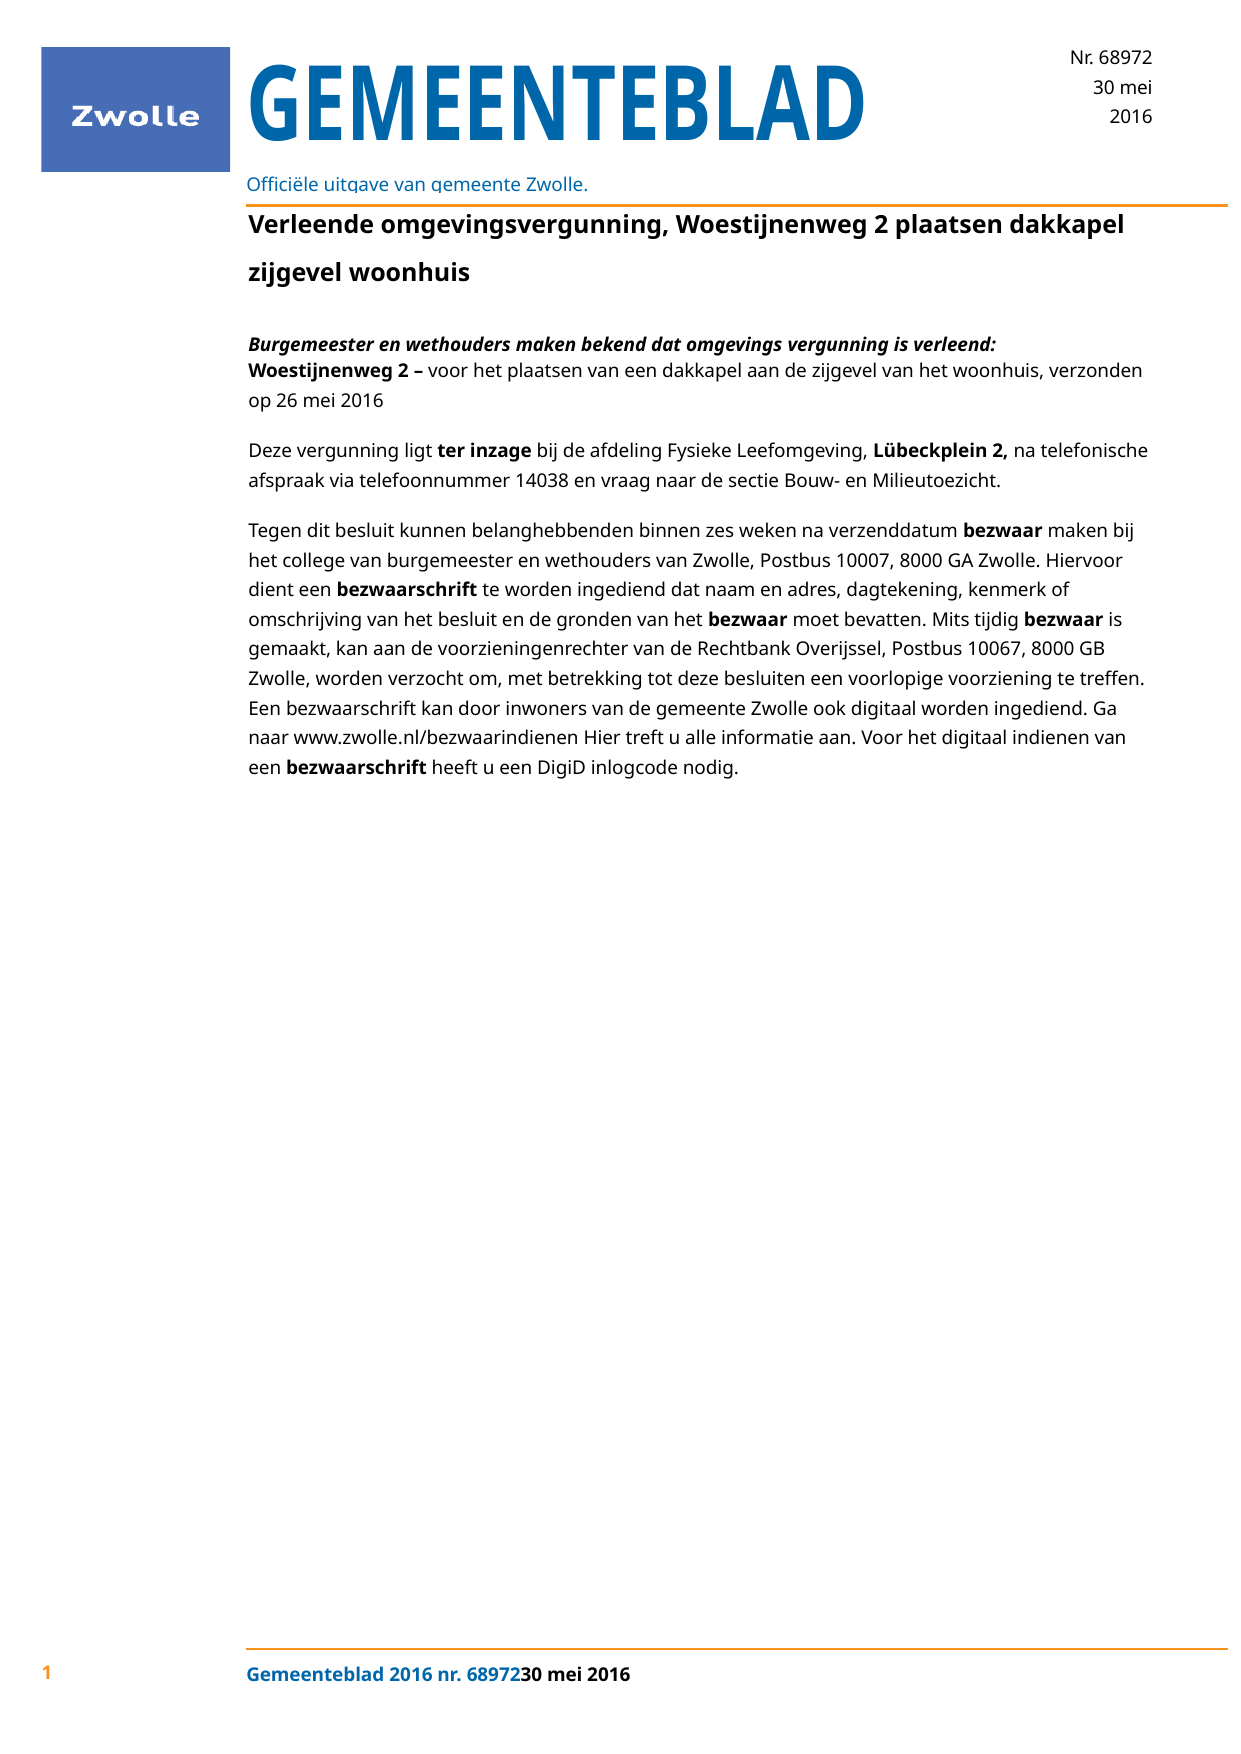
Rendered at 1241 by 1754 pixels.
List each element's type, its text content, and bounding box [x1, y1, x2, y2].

text Woestijnenweg 2 – voor het plaatsen van een dakkapel aan de zijgevel van het woonhuis, verzonden op 26 mei 2016 [248, 357, 1152, 412]
text Tegen dit besluit kunnen belanghebbenden binnen zes weken na verzenddatum bezwaar maken bij het college van burgemeester en wethouders van Zwolle, Postbus 10007, 8000 GA Zwolle. Hiervoor dient een bezwaarschrift te worden ingediend dat naam en adres, dagtekening, kenmerk of omschrijving van het besluit en de gronden van het bezwaar moet bevatten. Mits tijdig bezwaar is gemaakt, kan aan de voorzieningenrechter van de Rechtbank Overijssel, Postbus 10067, 8000 GB Zwolle, worden verzocht om, met betrekking tot deze besluiten een voorlopige voorziening te treffen. Een bezwaarschrift kan door inwoners van de gemeente Zwolle ook digitaal worden ingediend. Ga naar www.zwolle.nl/bezwaarindienen Hier treft u alle informatie aan. Voor het digitaal indienen van een bezwaarschrift heeft u een DigiD inlogcode nodig. [248, 517, 1152, 779]
text Deze vergunning ligt ter inzage bij de afdeling Fysieke Leefomgeving, Lübeckplein 2, na telefonische afspraak via telefoonnummer 14038 en vraag naar de sectie Bouw- en Milieutoezicht. [248, 437, 1152, 492]
picture [41, 47, 231, 172]
text Verleende omgevingsvergunning, Woestijnenweg 2 plaatsen dakkapel zijgevel woonhuis [248, 207, 1152, 288]
text Burgemeester en wethouders maken bekend dat omgevings vergunning is verleend: [248, 331, 1152, 357]
